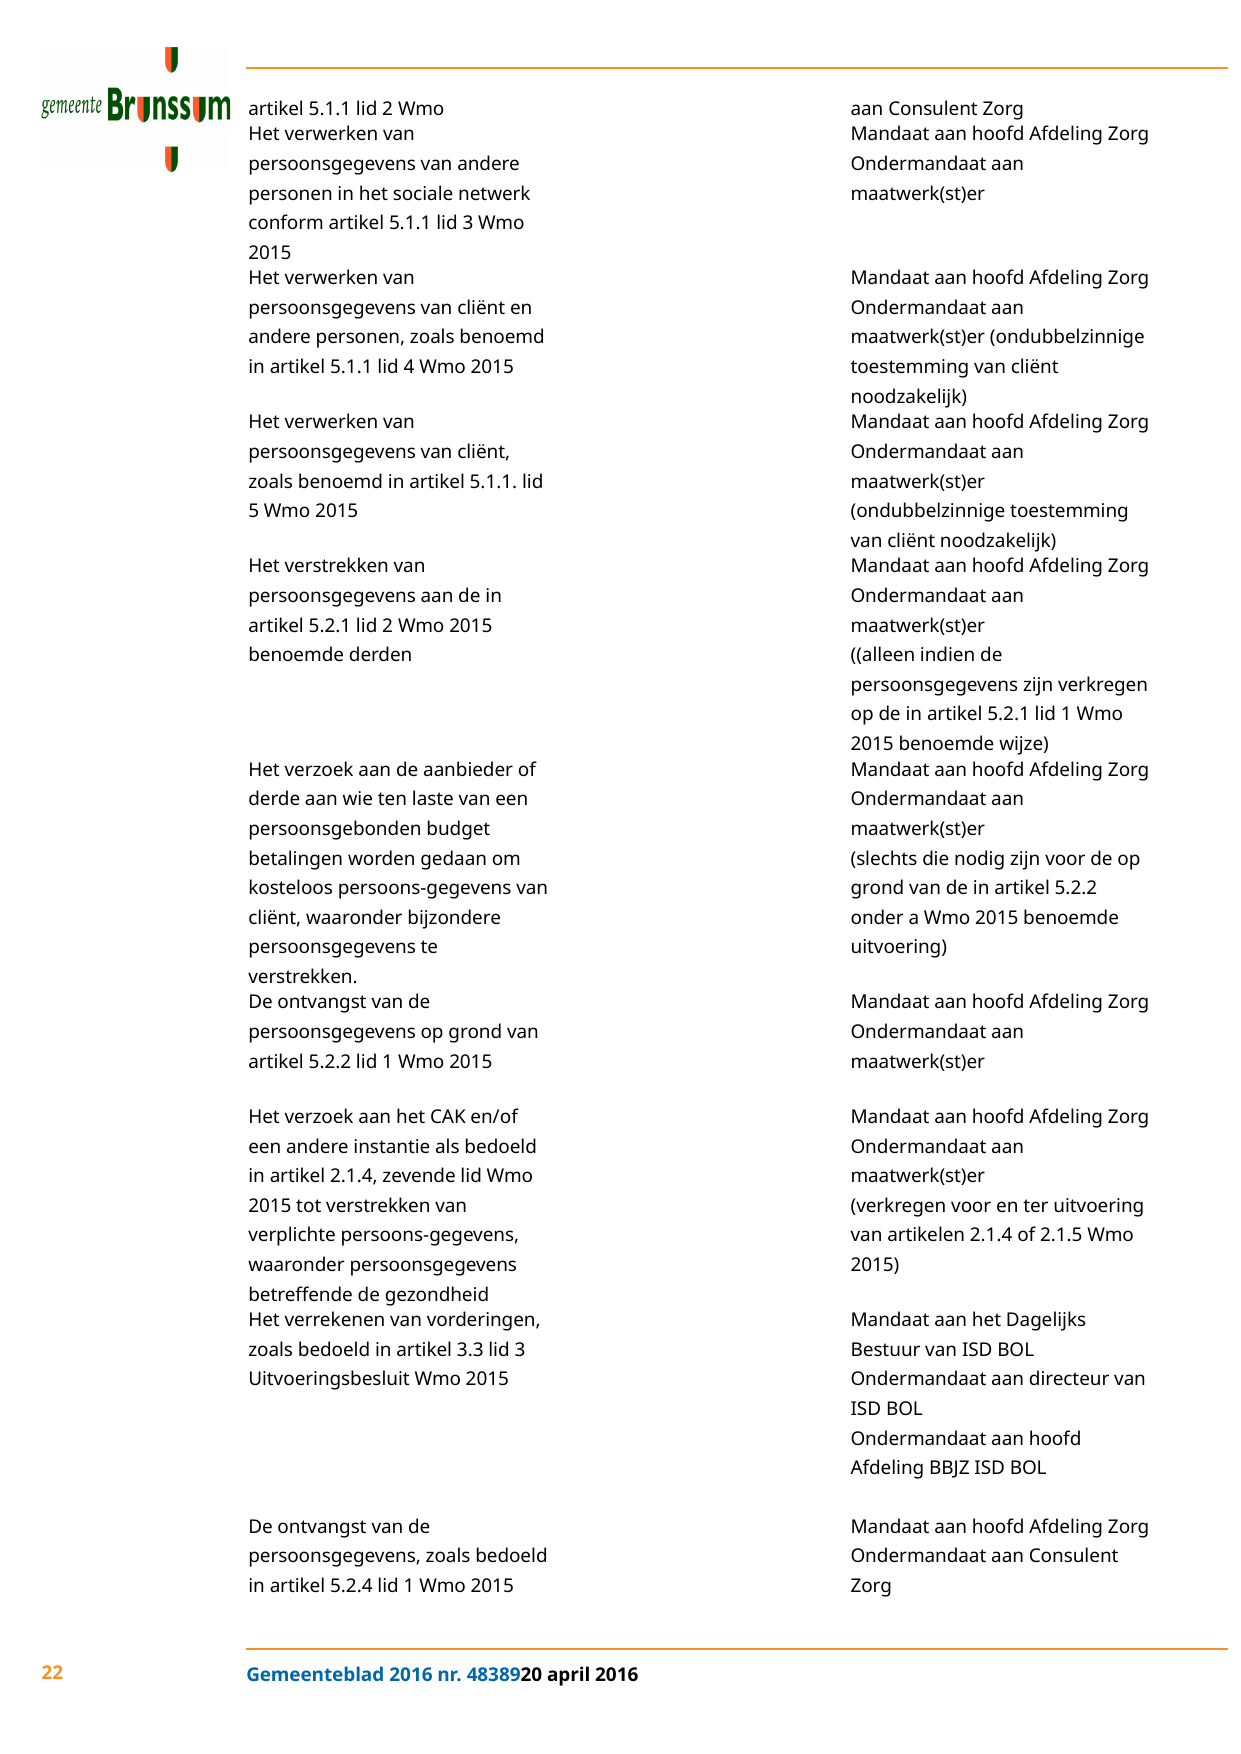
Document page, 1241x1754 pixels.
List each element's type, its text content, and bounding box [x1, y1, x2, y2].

table_cell Mandaat aan hoofd Afdeling Zorg Ondermandaat aan maatwerk(st)er ((alleen indien de persoonsgegevens zijn verkregen op de in artikel 5.2.1 lid 1 Wmo 2015 benoemde wijze) [850, 553, 1152, 756]
table_cell Mandaat aan hoofd Afdeling Zorg Ondermandaat aan maatwerk(st)er [850, 989, 1152, 1103]
table_cell [549, 553, 850, 756]
table_cell De ontvangst van de persoonsgegevens op grond van artikel 5.2.2 lid 1 Wmo 2015 [248, 989, 549, 1103]
table_cell [549, 409, 850, 553]
table_cell [549, 95, 850, 121]
table_cell Het verrekenen van vorderingen, zoals bedoeld in artikel 3.3 lid 3 Uitvoeringsbesluit Wmo 2015 [248, 1306, 549, 1480]
table_cell Het verwerken van persoonsgegevens van cliënt en andere personen, zoals benoemd in artikel 5.1.1 lid 4 Wmo 2015 [248, 265, 549, 409]
table_cell Mandaat aan het Dagelijks Bestuur van ISD BOL Ondermandaat aan directeur van ISD BOL Ondermandaat aan hoofd Afdeling BBJZ ISD BOL [850, 1306, 1152, 1480]
table_cell Het verzoek aan de aanbieder of derde aan wie ten laste van een persoonsgebonden budget betalingen worden gedaan om kosteloos persoons-gegevens van cliënt, waaronder bijzondere persoonsgegevens te verstrekken. [248, 756, 549, 989]
table_cell [549, 1306, 850, 1480]
table_cell [549, 121, 850, 264]
table_cell Mandaat aan hoofd Afdeling Zorg Ondermandaat aan maatwerk(st)er [850, 121, 1152, 264]
table_cell [549, 1103, 850, 1306]
table_cell Mandaat aan hoofd Afdeling Zorg Ondermandaat aan maatwerk(st)er (ondubbelzinnige toestemming van cliënt noodzakelijk) [850, 409, 1152, 553]
table_cell Het verwerken van persoonsgegevens van andere personen in het sociale netwerk conform artikel 5.1.1 lid 3 Wmo 2015 [248, 121, 549, 264]
table_cell Het verwerken van persoonsgegevens van cliënt, zoals benoemd in artikel 5.1.1. lid 5 Wmo 2015 [248, 409, 549, 553]
table_cell [549, 265, 850, 409]
table_cell Mandaat aan hoofd Afdeling Zorg Ondermandaat aan maatwerk(st)er (slechts die nodig zijn voor de op grond van de in artikel 5.2.2 onder a Wmo 2015 benoemde uitvoering) [850, 756, 1152, 989]
table_header Mandaat aan hoofd Afdeling Zorg Ondermandaat aan Consulent Zorg [850, 1513, 1152, 1598]
table_header De ontvangst van de persoonsgegevens, zoals bedoeld in artikel 5.2.4 lid 1 Wmo 2015 [248, 1513, 549, 1598]
table_cell Mandaat aan hoofd Afdeling Zorg Ondermandaat aan maatwerk(st)er (verkregen voor en ter uitvoering van artikelen 2.1.4 of 2.1.5 Wmo 2015) [850, 1103, 1152, 1306]
table_cell Het verzoek aan het CAK en/of een andere instantie als bedoeld in artikel 2.1.4, zevende lid Wmo 2015 tot verstrekken van verplichte persoons-gegevens, waaronder persoonsgegevens betreffende de gezondheid [248, 1103, 549, 1306]
table_cell [549, 756, 850, 989]
table_cell [549, 989, 850, 1103]
table_cell Het verstrekken van persoonsgegevens aan de in artikel 5.2.1 lid 2 Wmo 2015 benoemde derden [248, 553, 549, 756]
table_cell Mandaat aan hoofd Afdeling Zorg Ondermandaat aan maatwerk(st)er (ondubbelzinnige toestemming van cliënt noodzakelijk) [850, 265, 1152, 409]
table_cell aan Consulent Zorg [850, 95, 1152, 121]
table_cell artikel 5.1.1 lid 2 Wmo [248, 95, 549, 121]
table_header [549, 1513, 850, 1598]
picture [41, 47, 231, 172]
